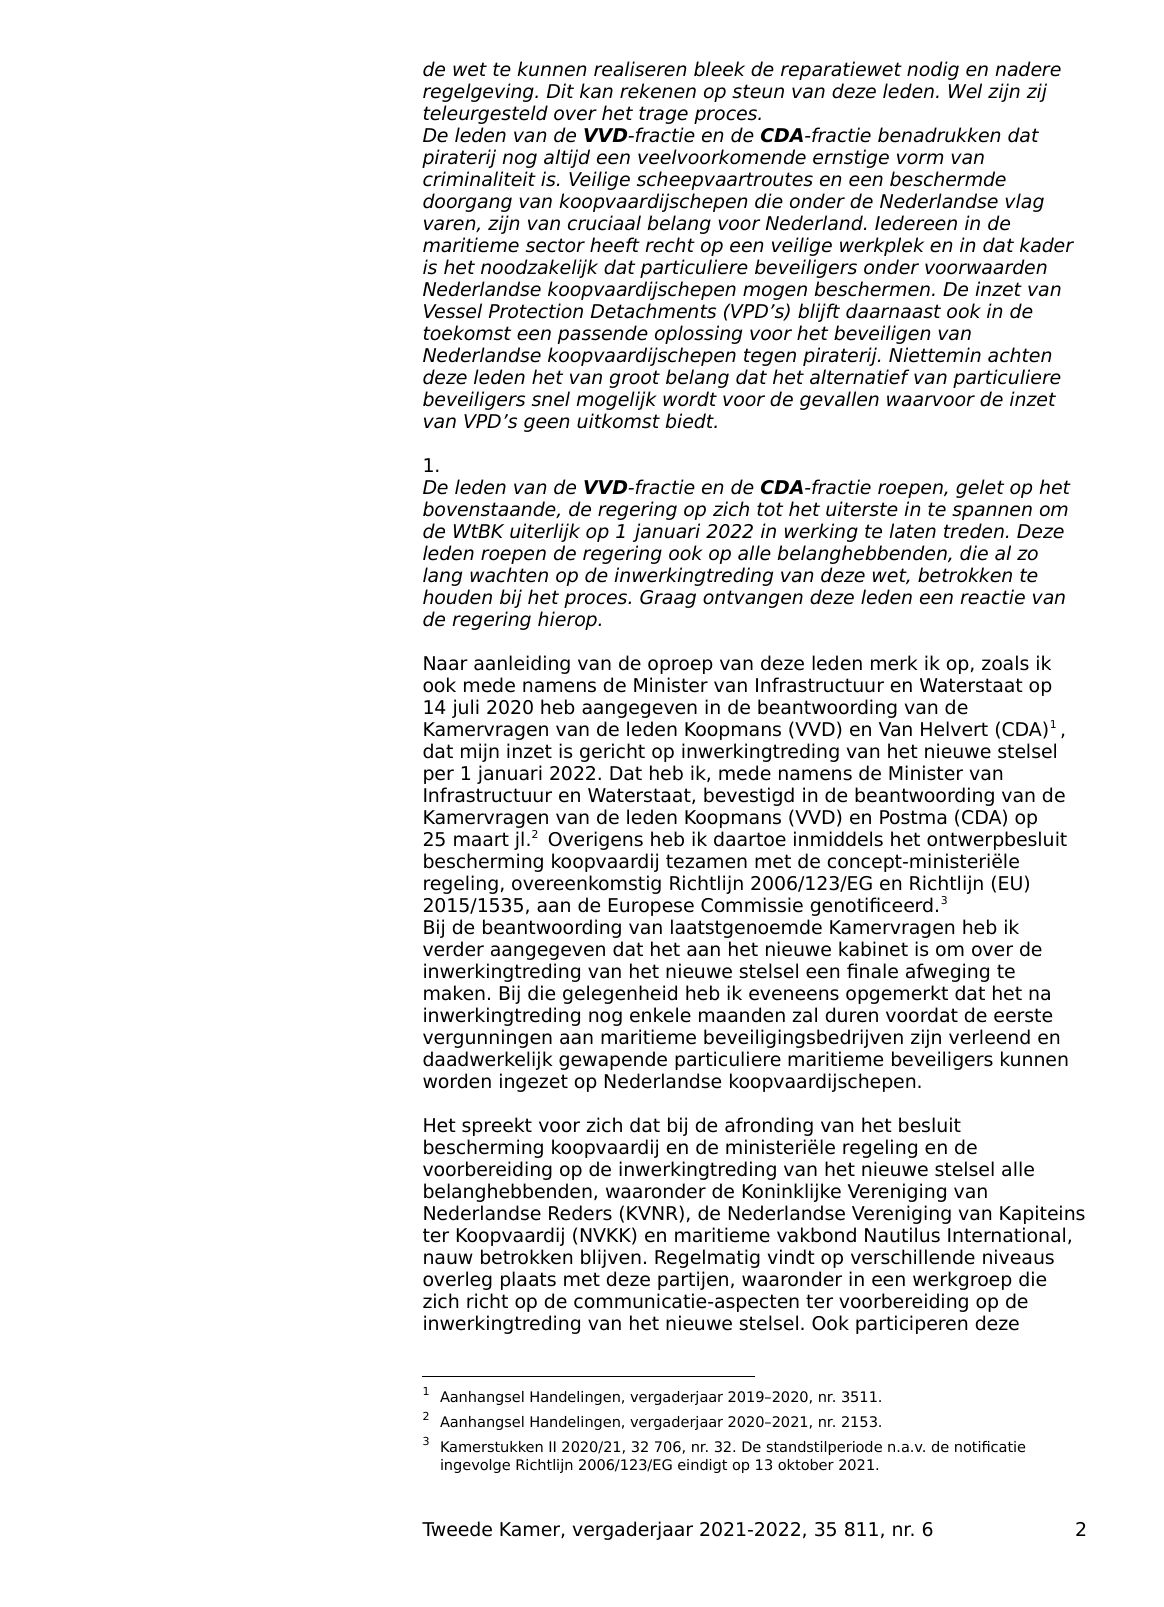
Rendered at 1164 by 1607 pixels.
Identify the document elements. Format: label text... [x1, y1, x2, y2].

text Aanhangsel Handelingen, vergaderjaar 2020–2021, nr. 2153. [422, 1410, 1087, 1432]
text Aanhangsel Handelingen, vergaderjaar 2019–2020, nr. 3511. [422, 1385, 1087, 1407]
text Bij de beantwoording van laatstgenoemde Kamervragen heb ik verder aangegeven dat het aan het nieuwe kabinet is om over de inwerkingtreding van het nieuwe stelsel een finale afweging te maken. Bij die gelegenheid heb ik eveneens opgemerkt dat het na inwerkingtreding nog enkele maanden zal duren voordat de eerste vergunningen aan maritieme beveiligingsbedrijven zijn verleend en daadwerkelijk gewapende particuliere maritieme beveiligers kunnen worden ingezet op Nederlandse koopvaardijschepen. [422, 917, 1087, 1092]
text Kamerstukken II 2020/21, 32 706, nr. 32. De standstilperiode n.a.v. de notificatie ingevolge Richtlijn 2006/123/EG eindigt op 13 oktober 2021. [422, 1435, 1087, 1474]
text de wet te kunnen realiseren bleek de reparatiewet nodig en nadere regelgeving. Dit kan rekenen op steun van deze leden. Wel zijn zij teleurgesteld over het trage proces. [422, 59, 1087, 125]
text De leden van de VVD-fractie en de CDA-fractie roepen, gelet op het bovenstaande, de regering op zich tot het uiterste in te spannen om de WtBK uiterlijk op 1 januari 2022 in werking te laten treden. Deze leden roepen de regering ook op alle belanghebbenden, die al zo lang wachten op de inwerkingtreding van deze wet, betrokken te houden bij het proces. Graag ontvangen deze leden een reactie van de regering hierop. [422, 477, 1087, 631]
text Het spreekt voor zich dat bij de afronding van het besluit bescherming koopvaardij en de ministeriële regeling en de voorbereiding op de inwerkingtreding van het nieuwe stelsel alle belanghebbenden, waaronder de Koninklijke Vereniging van Nederlandse Reders (KVNR), de Nederlandse Vereniging van Kapiteins ter Koopvaardij (NVKK) en maritieme vakbond Nautilus International, nauw betrokken blijven. Regelmatig vindt op verschillende niveaus overleg plaats met deze partijen, waaronder in een werkgroep die zich richt op de communicatie-aspecten ter voorbereiding op de inwerkingtreding van het nieuwe stelsel. Ook participeren deze [422, 1115, 1087, 1334]
text Naar aanleiding van de oproep van deze leden merk ik op, zoals ik ook mede namens de Minister van Infrastructuur en Waterstaat op 14 juli 2020 heb aangegeven in de beantwoording van de Kamervragen van de leden Koopmans (VVD) en Van Helvert (CDA), dat mijn inzet is gericht op inwerkingtreding van het nieuwe stelsel per 1 januari 2022. Dat heb ik, mede namens de Minister van Infrastructuur en Waterstaat, bevestigd in de beantwoording van de Kamervragen van de leden Koopmans (VVD) en Postma (CDA) op 25 maart jl. Overigens heb ik daartoe inmiddels het ontwerpbesluit bescherming koopvaardij tezamen met de concept-ministeriële regeling, overeenkomstig Richtlijn 2006/123/EG en Richtlijn (EU) 2015/1535, aan de Europese Commissie genotificeerd. [422, 653, 1087, 917]
text De leden van de VVD-fractie en de CDA-fractie benadrukken dat piraterij nog altijd een veelvoorkomende ernstige vorm van criminaliteit is. Veilige scheepvaartroutes en een beschermde doorgang van koopvaardijschepen die onder de Nederlandse vlag varen, zijn van cruciaal belang voor Nederland. Iedereen in de maritieme sector heeft recht op een veilige werkplek en in dat kader is het noodzakelijk dat particuliere beveiligers onder voorwaarden Nederlandse koopvaardijschepen mogen beschermen. De inzet van Vessel Protection Detachments (VPD’s) blijft daarnaast ook in de toekomst een passende oplossing voor het beveiligen van Nederlandse koopvaardijschepen tegen piraterij. Niettemin achten deze leden het van groot belang dat het alternatief van particuliere beveiligers snel mogelijk wordt voor de gevallen waarvoor de inzet van VPD’s geen uitkomst biedt. [422, 125, 1087, 433]
text 1. [422, 455, 1087, 477]
